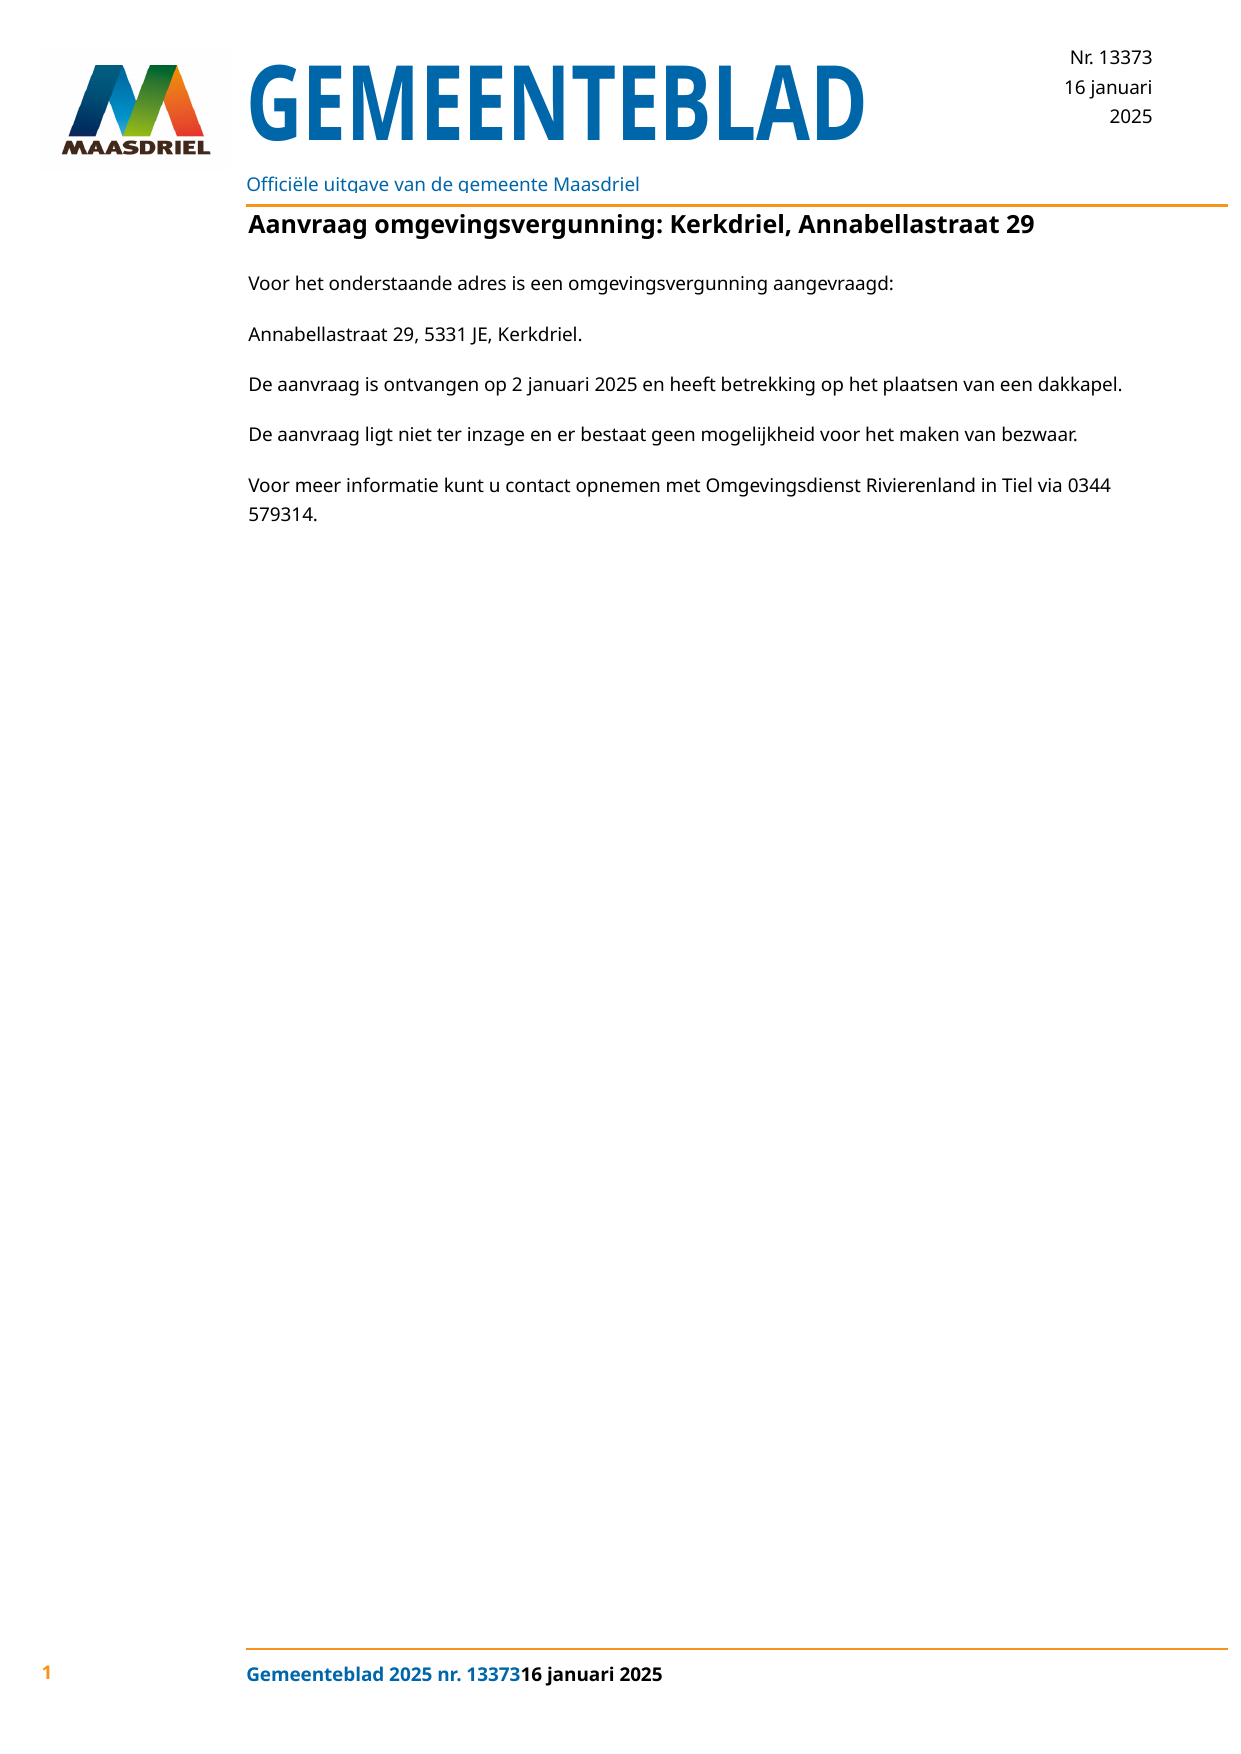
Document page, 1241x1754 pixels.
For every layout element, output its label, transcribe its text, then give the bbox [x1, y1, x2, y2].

text Annabellastraat 29, 5331 JE, Kerkdriel. [248, 321, 1152, 346]
text De aanvraag ligt niet ter inzage en er bestaat geen mogelijkheid voor het maken van bezwaar. [248, 422, 1152, 447]
picture [41, 47, 231, 172]
text Voor meer informatie kunt u contact opnemen met Omgevingsdienst Rivierenland in Tiel via 0344 579314. [248, 472, 1152, 527]
text Voor het onderstaande adres is een omgevingsvergunning aangevraagd: [248, 270, 1152, 296]
text De aanvraag is ontvangen op 2 januari 2025 en heeft betrekking op het plaatsen van een dakkapel. [248, 371, 1152, 397]
text Aanvraag omgevingsvergunning: Kerkdriel, Annabellastraat 29 [248, 207, 1152, 241]
